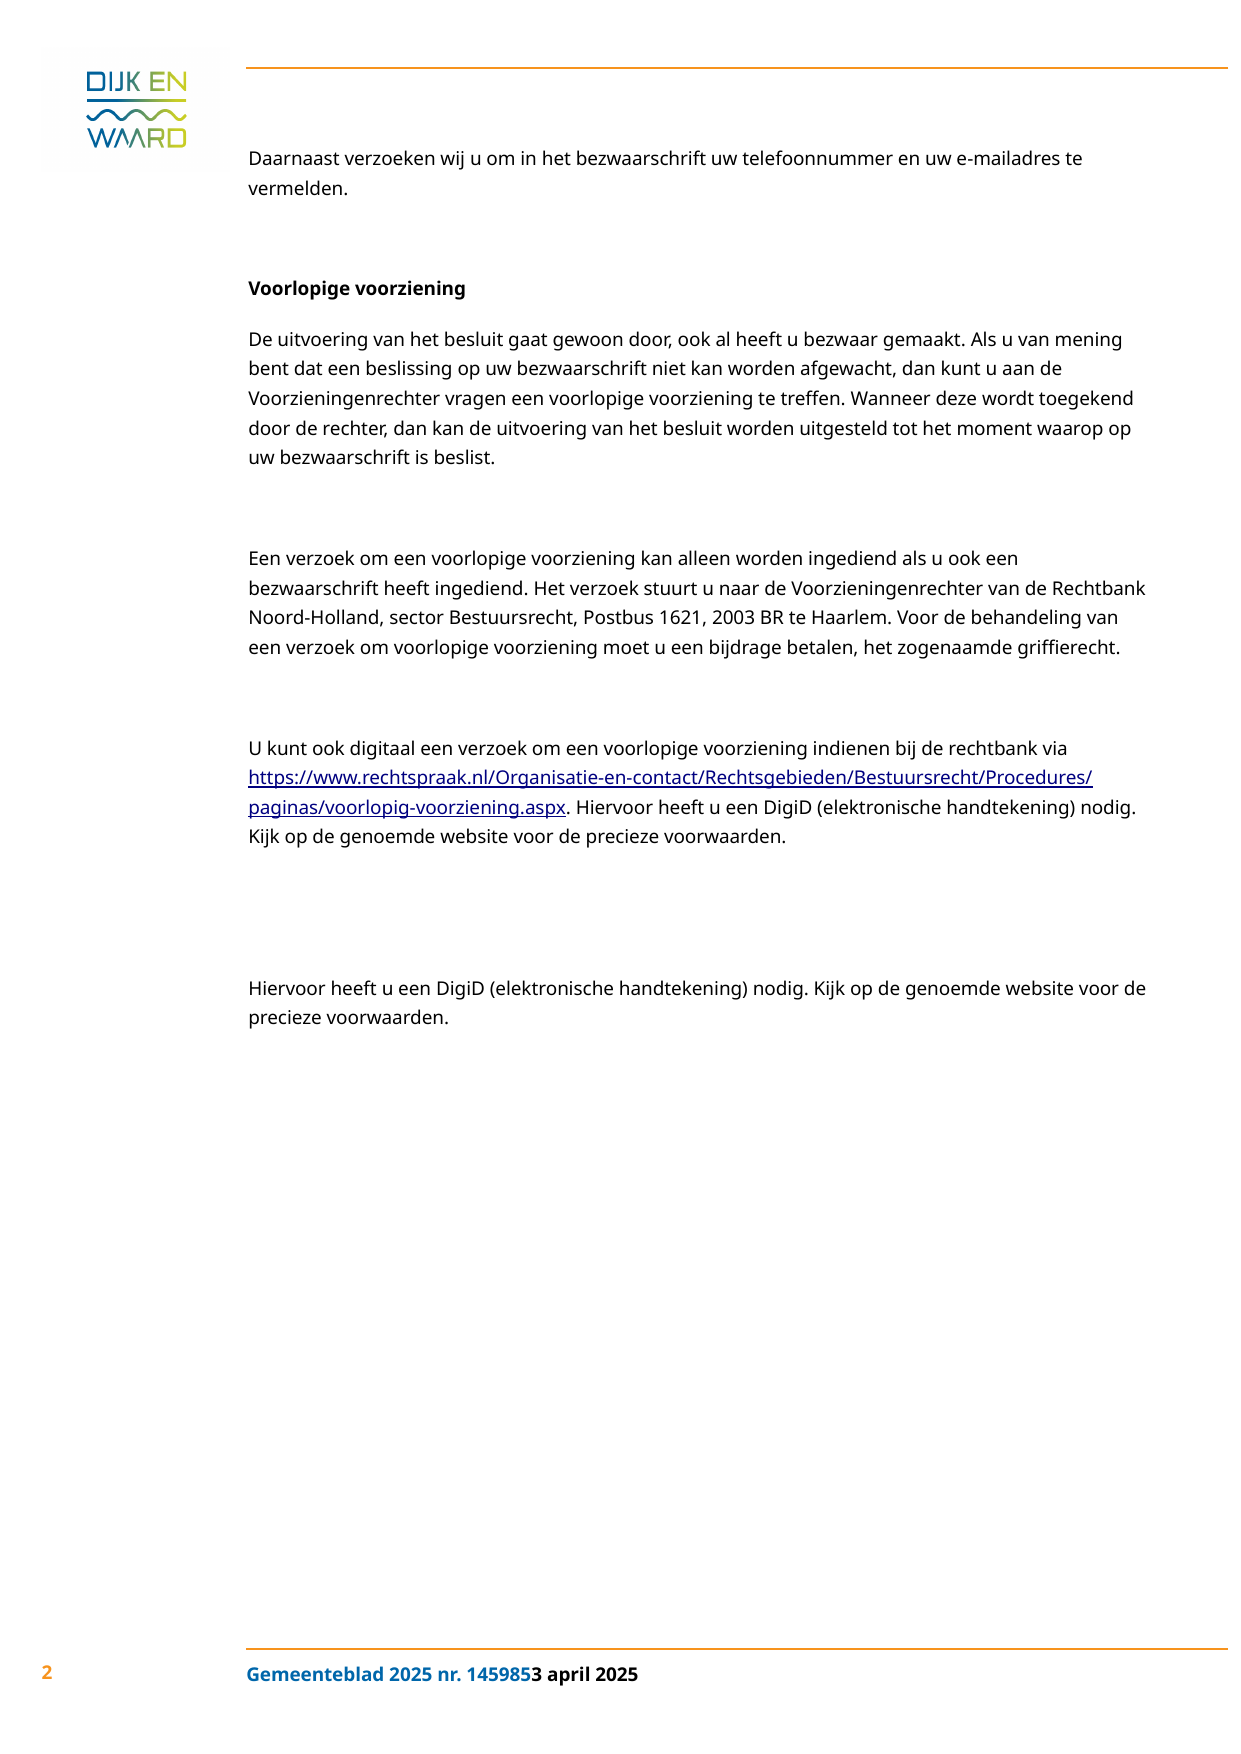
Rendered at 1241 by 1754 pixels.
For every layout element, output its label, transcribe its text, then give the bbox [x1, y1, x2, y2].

text Daarnaast verzoeken wij u om in het bezwaarschrift uw telefoonnummer en uw e-mailadres te vermelden. [248, 145, 1152, 201]
text Hiervoor heeft u een DigiD (elektronische handtekening) nodig. Kijk op de genoemde website voor de precieze voorwaarden. [248, 975, 1152, 1030]
text U kunt ook digitaal een verzoek om een voorlopige voorziening indienen bij de rechtbank via https://www.rechtspraak.nl/Organisatie-en-contact/Rechtsgebieden/Bestuursrecht/Procedures/paginas/voorlopig-voorziening.aspx. Hiervoor heeft u een DigiD (elektronische handtekening) nodig. Kijk op de genoemde website voor de precieze voorwaarden. [248, 735, 1152, 849]
picture [41, 47, 231, 172]
text Voorlopige voorziening [248, 276, 1152, 301]
text Een verzoek om een voorlopige voorziening kan alleen worden ingediend als u ook een bezwaarschrift heeft ingediend. Het verzoek stuurt u naar de Voorzieningenrechter van de Rechtbank Noord-Holland, sector Bestuursrecht, Postbus 1621, 2003 BR te Haarlem. Voor de behandeling van een verzoek om voorlopige voorziening moet u een bijdrage betalen, het zogenaamde griffierecht. [248, 545, 1152, 660]
text De uitvoering van het besluit gaat gewoon door, ook al heeft u bezwaar gemaakt. Als u van mening bent dat een beslissing op uw bezwaarschrift niet kan worden afgewacht, dan kunt u aan de Voorzieningenrechter vragen een voorlopige voorziening te treffen. Wanneer deze wordt toegekend door de rechter, dan kan de uitvoering van het besluit worden uitgesteld tot het moment waarop op uw bezwaarschrift is beslist. [248, 326, 1152, 470]
